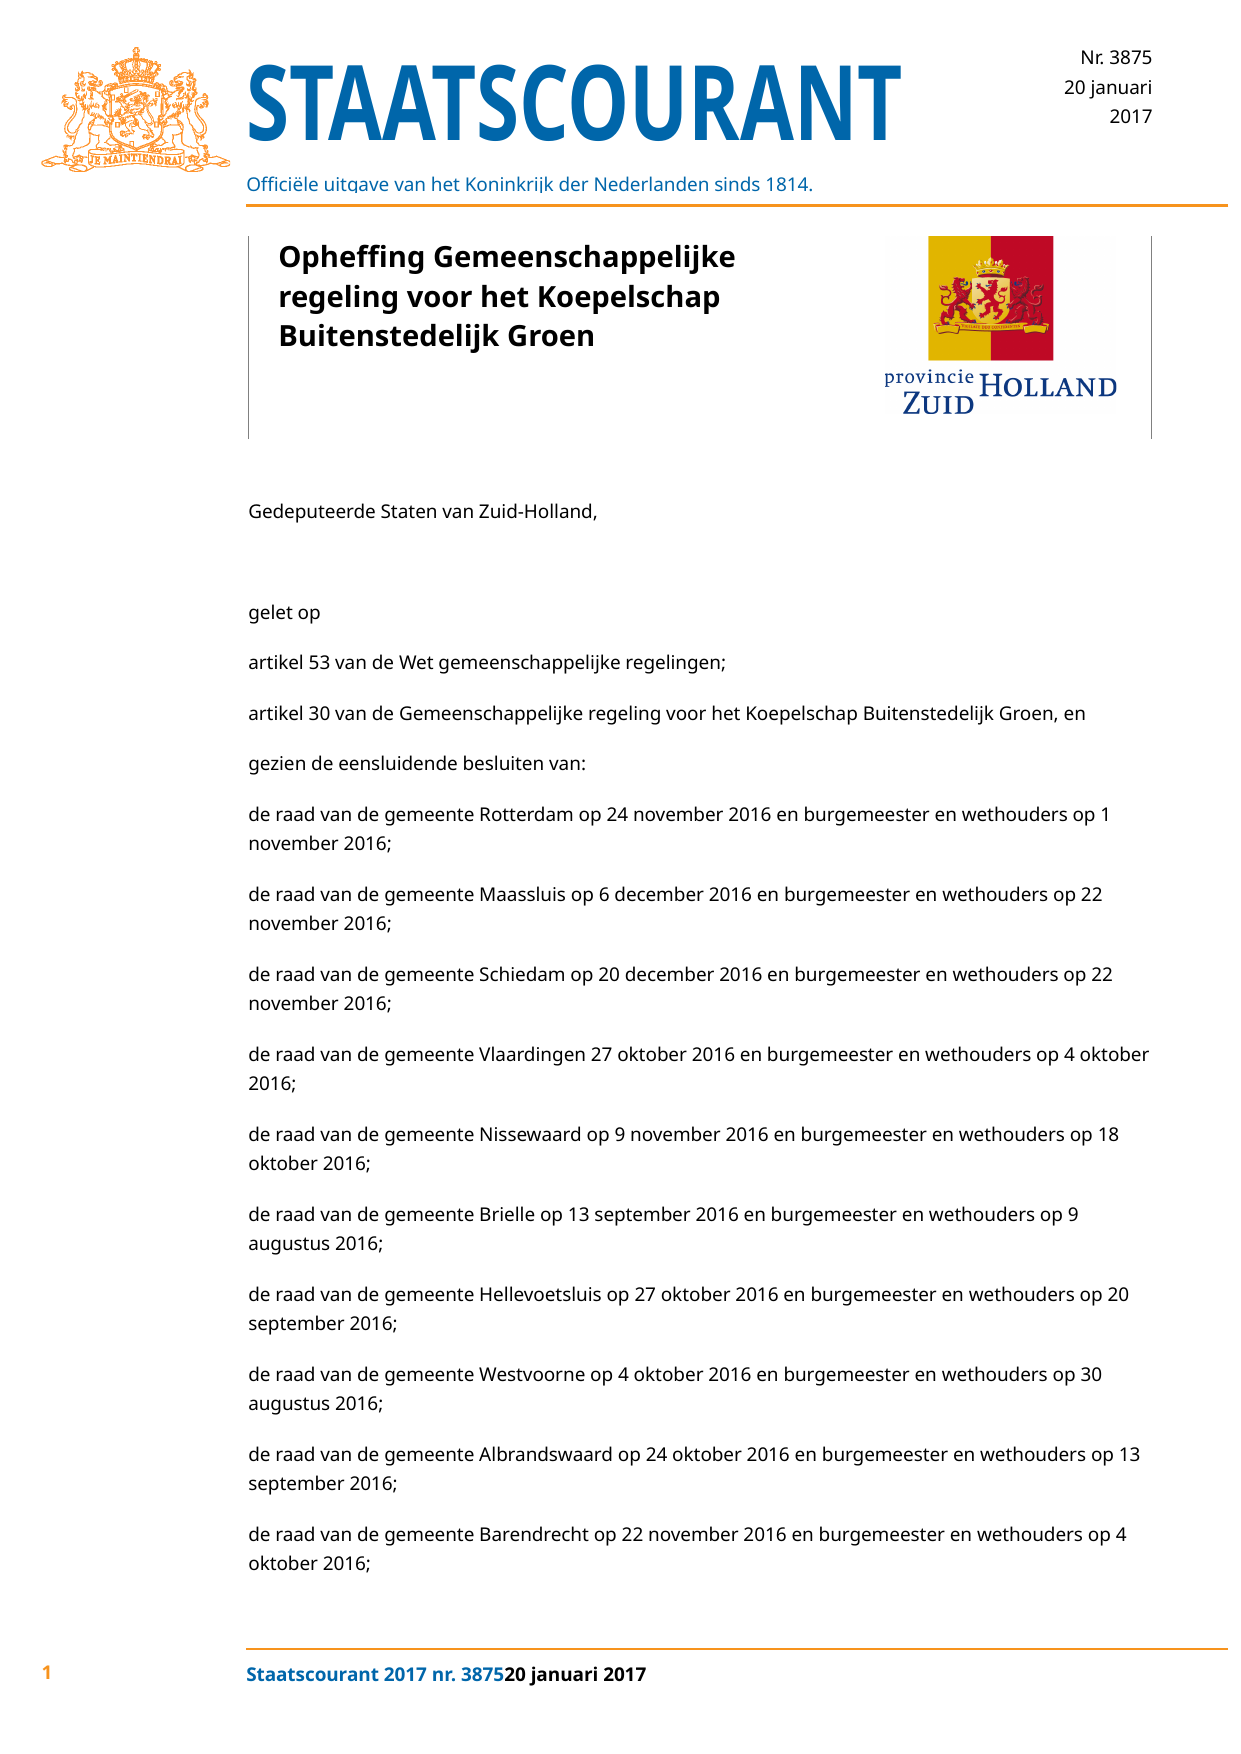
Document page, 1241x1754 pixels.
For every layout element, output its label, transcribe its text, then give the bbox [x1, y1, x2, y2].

picture [885, 236, 1117, 414]
text gelet op [248, 599, 1152, 625]
table_header Opheffing Gemeenschappelijke regeling voor het Koepelschap Buitenstedelijk Groen [249, 236, 850, 439]
text de raad van de gemeente Vlaardingen 27 oktober 2016 en burgemeester en wethouders op 4 oktober 2016; [248, 1041, 1152, 1096]
text de raad van de gemeente Schiedam op 20 december 2016 en burgemeester en wethouders op 22 november 2016; [248, 961, 1152, 1016]
text de raad van de gemeente Nissewaard op 9 november 2016 en burgemeester en wethouders op 18 oktober 2016; [248, 1121, 1152, 1176]
picture [41, 47, 231, 172]
text de raad van de gemeente Maassluis op 6 december 2016 en burgemeester en wethouders op 22 november 2016; [248, 881, 1152, 936]
text de raad van de gemeente Brielle op 13 september 2016 en burgemeester en wethouders op 9 augustus 2016; [248, 1201, 1152, 1256]
text de raad van de gemeente Westvoorne op 4 oktober 2016 en burgemeester en wethouders op 30 augustus 2016; [248, 1361, 1152, 1416]
text de raad van de gemeente Hellevoetsluis op 27 oktober 2016 en burgemeester en wethouders op 20 september 2016; [248, 1281, 1152, 1336]
table_header [850, 414, 1151, 439]
table_header [1117, 236, 1151, 413]
text artikel 30 van de Gemeenschappelijke regeling voor het Koepelschap Buitenstedelijk Groen, en [248, 700, 1152, 726]
table_header [850, 236, 885, 413]
text Gedeputeerde Staten van Zuid-Holland, [248, 498, 1152, 524]
text de raad van de gemeente Rotterdam op 24 november 2016 en burgemeester en wethouders op 1 november 2016; [248, 801, 1152, 856]
text de raad van de gemeente Albrandswaard op 24 oktober 2016 en burgemeester en wethouders op 13 september 2016; [248, 1441, 1152, 1496]
text artikel 53 van de Wet gemeenschappelijke regelingen; [248, 649, 1152, 675]
text gezien de eensluidende besluiten van: [248, 750, 1152, 776]
text de raad van de gemeente Barendrecht op 22 november 2016 en burgemeester en wethouders op 4 oktober 2016; [248, 1521, 1152, 1576]
